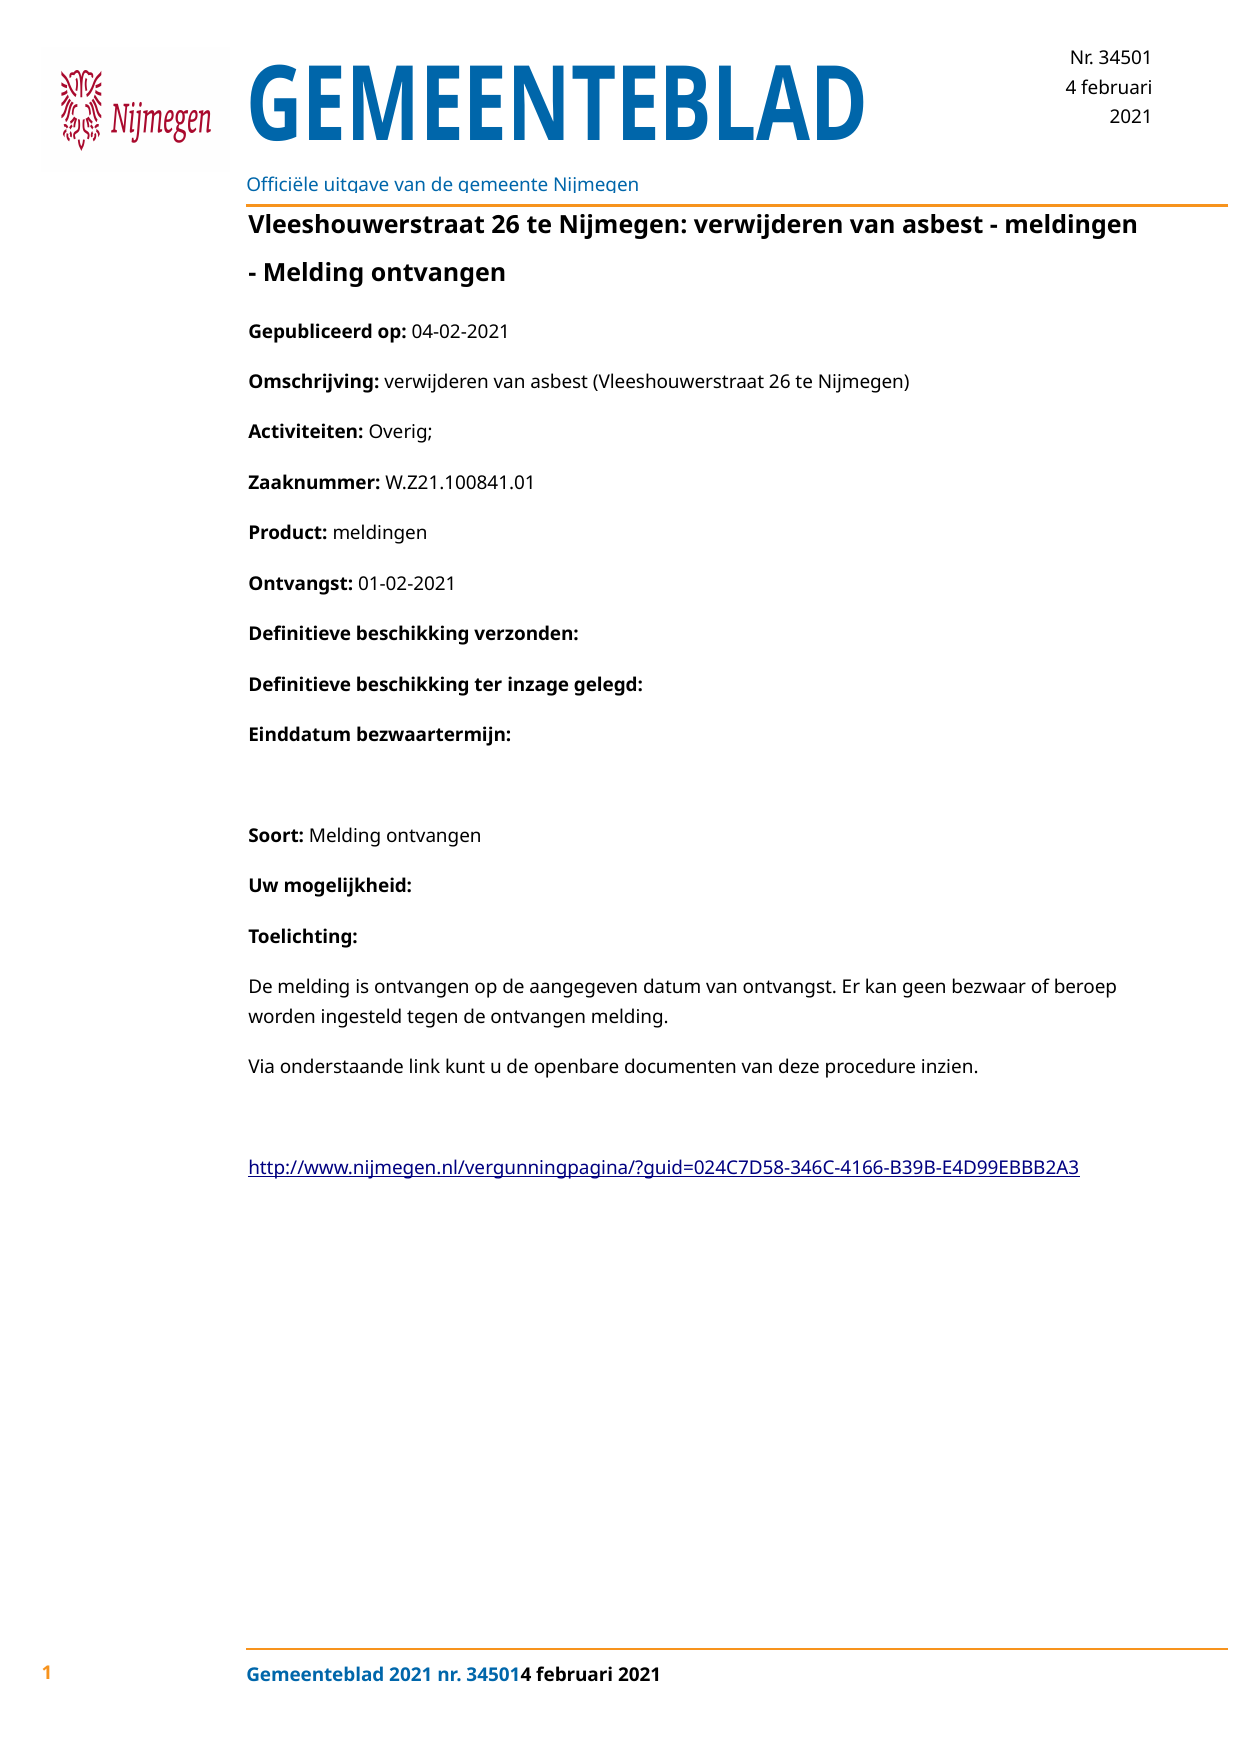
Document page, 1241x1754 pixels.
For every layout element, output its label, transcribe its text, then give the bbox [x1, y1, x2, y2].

text Ontvangst: 01-02-2021 [248, 570, 1152, 596]
text De melding is ontvangen op de aangegeven datum van ontvangst. Er kan geen bezwaar of beroep worden ingesteld tegen de ontvangen melding. [248, 973, 1152, 1029]
text Uw mogelijkheid: [248, 872, 1152, 898]
picture [41, 47, 231, 172]
text Gepubliceerd op: 04-02-2021 [248, 318, 1152, 344]
text Definitieve beschikking verzonden: [248, 620, 1152, 646]
text http://www.nijmegen.nl/vergunningpagina/?guid=024C7D58-346C-4166-B39B-E4D99EBBB2A3 [248, 1154, 1152, 1180]
text Einddatum bezwaartermijn: [248, 721, 1152, 747]
text Vleeshouwerstraat 26 te Nijmegen: verwijderen van asbest - meldingen - Melding ontvangen [248, 207, 1152, 288]
text Toelichting: [248, 923, 1152, 949]
text Activiteiten: Overig; [248, 419, 1152, 444]
text Product: meldingen [248, 519, 1152, 545]
text Definitieve beschikking ter inzage gelegd: [248, 671, 1152, 697]
text Zaaknummer: W.Z21.100841.01 [248, 469, 1152, 495]
text Via onderstaande link kunt u de openbare documenten van deze procedure inzien. [248, 1053, 1152, 1079]
text Omschrijving: verwijderen van asbest (Vleeshouwerstraat 26 te Nijmegen) [248, 368, 1152, 394]
text Soort: Melding ontvangen [248, 822, 1152, 848]
